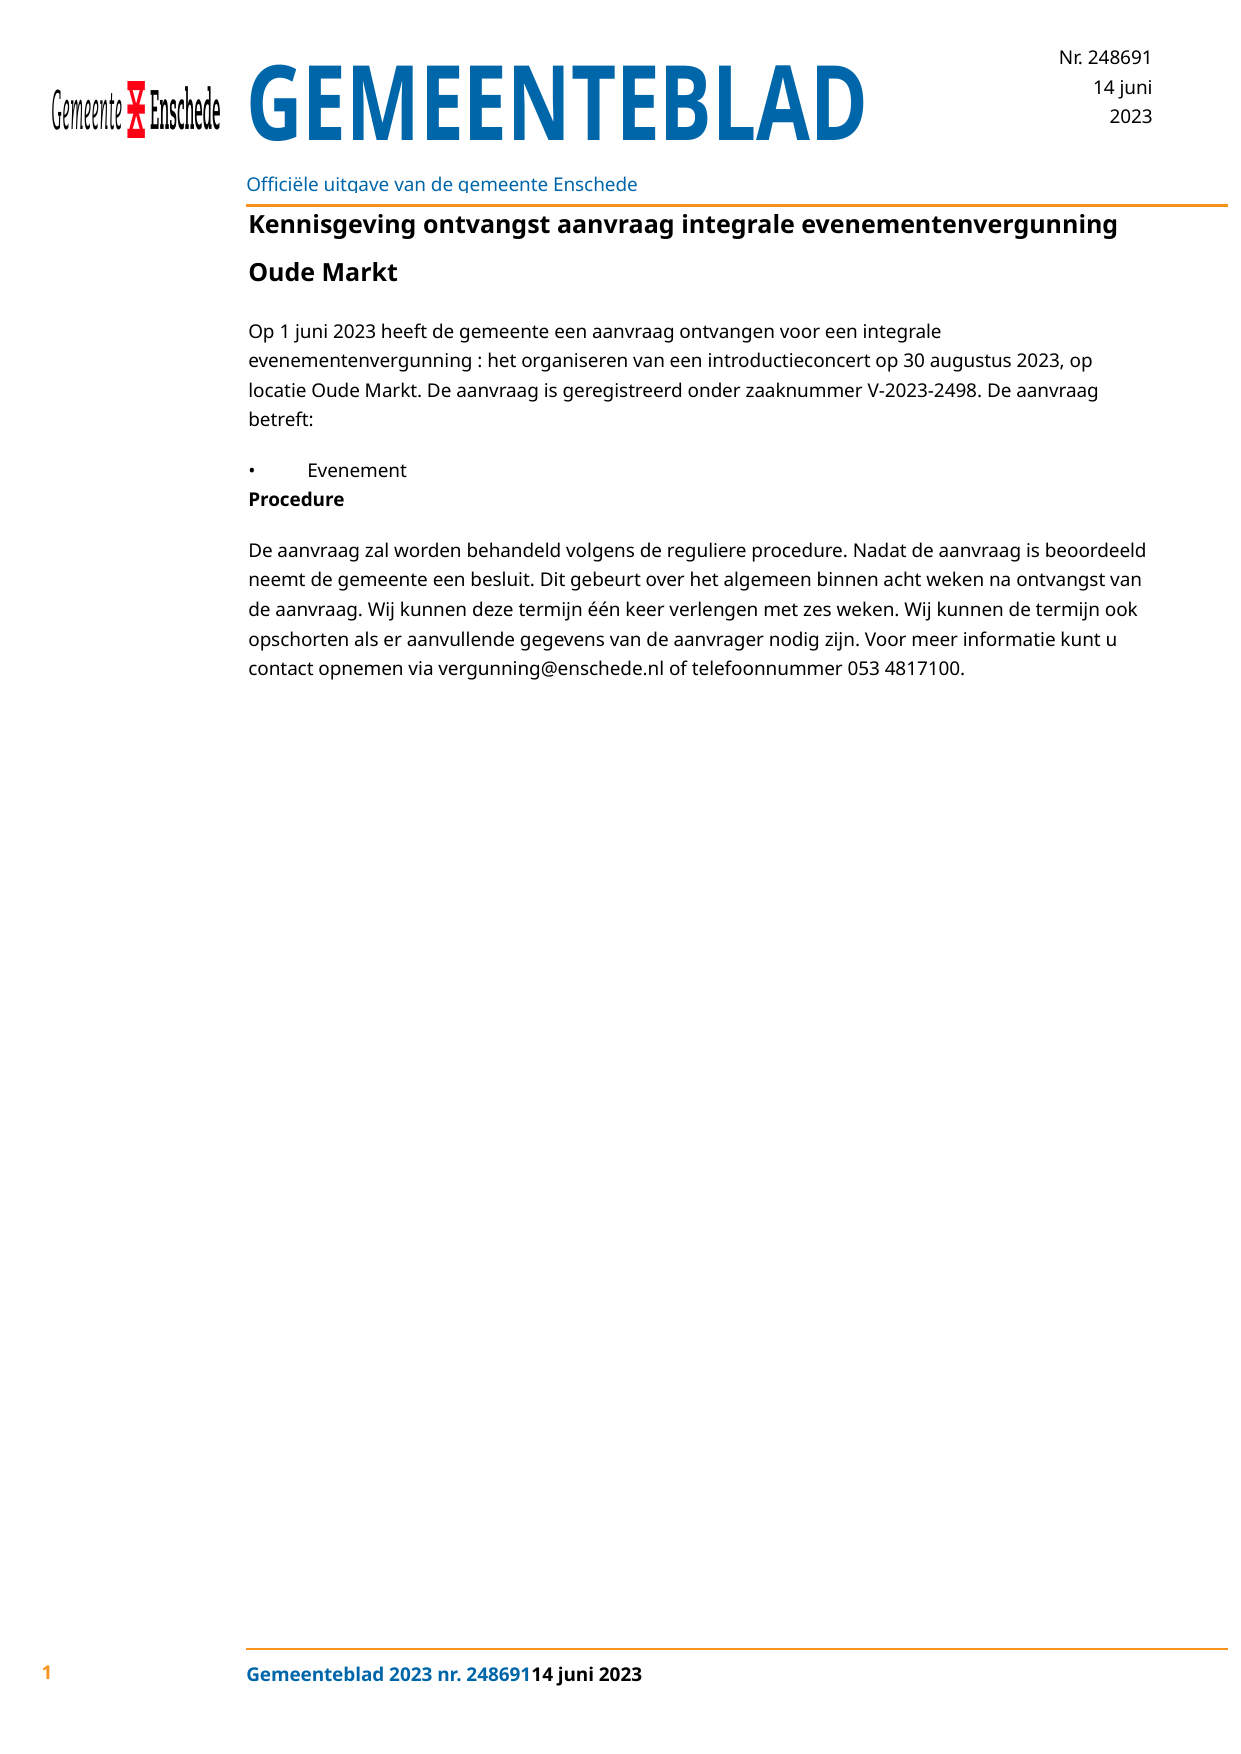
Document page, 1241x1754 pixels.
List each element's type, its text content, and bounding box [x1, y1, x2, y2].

list Evenement [248, 457, 1152, 483]
text Procedure [248, 487, 1152, 512]
picture [41, 47, 231, 172]
text De aanvraag zal worden behandeld volgens de reguliere procedure. Nadat de aanvraag is beoordeeld neemt de gemeente een besluit. Dit gebeurt over het algemeen binnen acht weken na ontvangst van de aanvraag. Wij kunnen deze termijn één keer verlengen met zes weken. Wij kunnen de termijn ook opschorten als er aanvullende gegevens van de aanvrager nodig zijn. Voor meer informatie kunt u contact opnemen via vergunning@enschede.nl of telefoonnummer 053 4817100. [248, 537, 1152, 681]
text Kennisgeving ontvangst aanvraag integrale evenementenvergunning Oude Markt [248, 207, 1152, 288]
text Op 1 juni 2023 heeft de gemeente een aanvraag ontvangen voor een integrale evenementenvergunning : het organiseren van een introductieconcert op 30 augustus 2023, op locatie Oude Markt. De aanvraag is geregistreerd onder zaaknummer V-2023-2498. De aanvraag betreft: [248, 318, 1152, 432]
